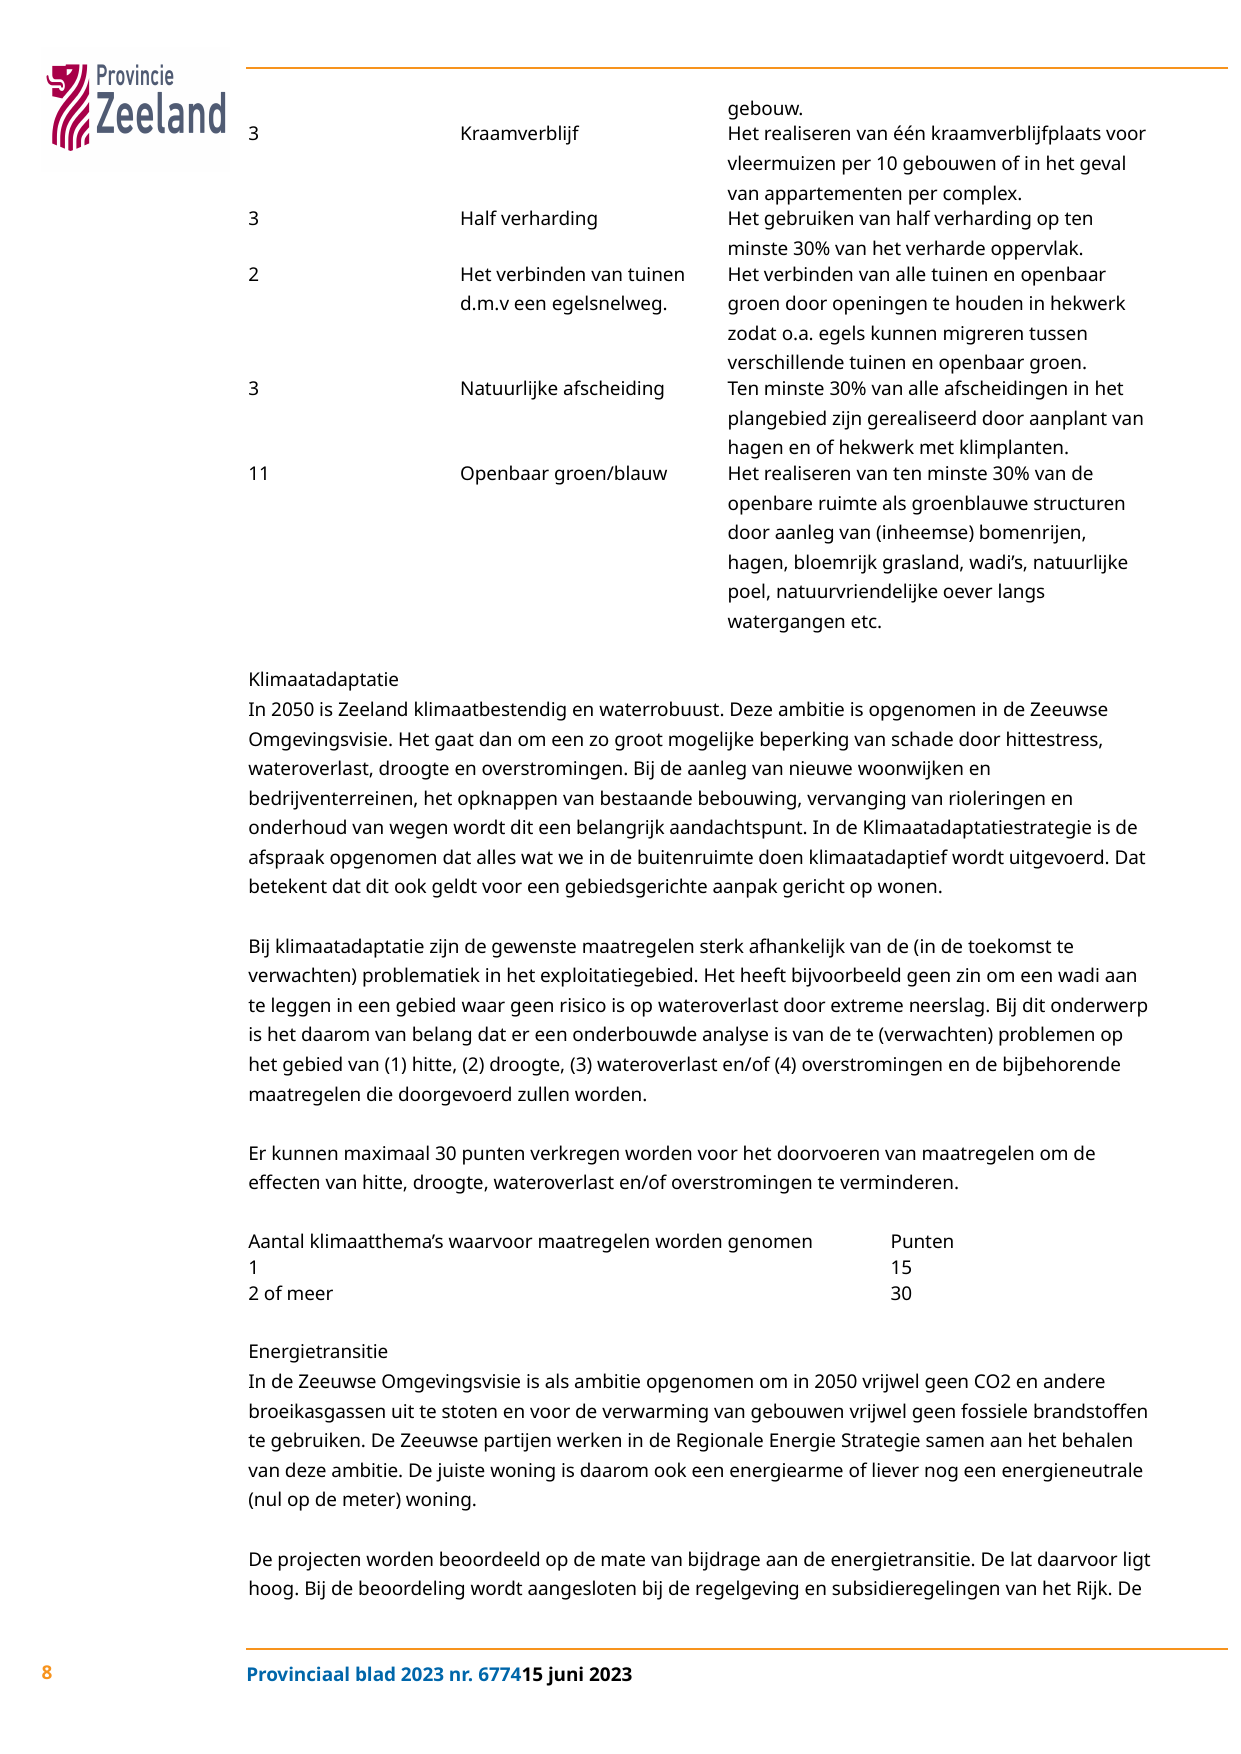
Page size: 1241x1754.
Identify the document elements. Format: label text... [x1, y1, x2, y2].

table_cell [460, 95, 727, 121]
table_cell 30 [890, 1280, 1152, 1306]
table_cell Het verbinden van alle tuinen en openbaar groen door openingen te houden in hekwerk zodat o.a. egels kunnen migreren tussen verschillende tuinen en openbaar groen. [728, 261, 1152, 375]
text De projecten worden beoordeeld op de mate van bijdrage aan de energietransitie. De lat daarvoor ligt hoog. Bij de beoordeling wordt aangesloten bij de regelgeving en subsidieregelingen van het Rijk. De [248, 1546, 1152, 1601]
table_header Aantal klimaatthema’s waarvoor maatregelen worden genomen [248, 1229, 890, 1254]
table_cell Het realiseren van één kraamverblijfplaats voor vleermuizen per 10 gebouwen of in het geval van appartementen per complex. [728, 121, 1152, 205]
table_cell Ten minste 30% van alle afscheidingen in het plangebied zijn gerealiseerd door aanplant van hagen en of hekwerk met klimplanten. [728, 375, 1152, 460]
table_cell 3 [248, 121, 460, 205]
table_cell 1 [248, 1255, 890, 1280]
table_cell Openbaar groen/blauw [460, 460, 727, 634]
text Bij klimaatadaptatie zijn de gewenste maatregelen sterk afhankelijk van de (in de toekomst te verwachten) problematiek in het exploitatiegebied. Het heeft bijvoorbeeld geen zin om een wadi aan te leggen in een gebied waar geen risico is op wateroverlast door extreme neerslag. Bij dit onderwerp is het daarom van belang dat er een onderbouwde analyse is van de te (verwachten) problemen op het gebied van (1) hitte, (2) droogte, (3) wateroverlast en/of (4) overstromingen en de bijbehorende maatregelen die doorgevoerd zullen worden. [248, 933, 1152, 1106]
table_cell Het gebruiken van half verharding op ten minste 30% van het verharde oppervlak. [728, 205, 1152, 261]
table_cell Het realiseren van ten minste 30% van de openbare ruimte als groenblauwe structuren door aanleg van (inheemse) bomenrijen, hagen, bloemrijk grasland, wadi’s, natuurlijke poel, natuurvriendelijke oever langs watergangen etc. [728, 460, 1152, 634]
table_cell Half verharding [460, 205, 727, 261]
table_cell 2 of meer [248, 1280, 890, 1306]
table_header Punten [890, 1229, 1152, 1254]
table_cell 11 [248, 460, 460, 634]
table_cell [248, 95, 460, 121]
table_cell Kraamverblijf [460, 121, 727, 205]
table_cell 3 [248, 205, 460, 261]
table_cell 15 [890, 1255, 1152, 1280]
table_cell 3 [248, 375, 460, 460]
table_cell gebouw. [728, 95, 1152, 121]
text Klimaatadaptatie [248, 667, 1152, 692]
table_cell Natuurlijke afscheiding [460, 375, 727, 460]
text In 2050 is Zeeland klimaatbestendig en waterrobuust. Deze ambitie is opgenomen in de Zeeuwse Omgevingsvisie. Het gaat dan om een zo groot mogelijke beperking van schade door hittestress, wateroverlast, droogte en overstromingen. Bij de aanleg van nieuwe woonwijken en bedrijventerreinen, het opknappen van bestaande bebouwing, vervanging van rioleringen en onderhoud van wegen wordt dit een belangrijk aandachtspunt. In de Klimaatadaptatiestrategie is de afspraak opgenomen dat alles wat we in de buitenruimte doen klimaatadaptief wordt uitgevoerd. Dat betekent dat dit ook geldt voor een gebiedsgerichte aanpak gericht op wonen. [248, 696, 1152, 899]
picture [41, 47, 231, 172]
text Er kunnen maximaal 30 punten verkregen worden voor het doorvoeren van maatregelen om de effecten van hitte, droogte, wateroverlast en/of overstromingen te verminderen. [248, 1140, 1152, 1195]
text Energietransitie [248, 1339, 1152, 1364]
text In de Zeeuwse Omgevingsvisie is als ambitie opgenomen om in 2050 vrijwel geen CO2 en andere broeikasgassen uit te stoten en voor de verwarming van gebouwen vrijwel geen fossiele brandstoffen te gebruiken. De Zeeuwse partijen werken in de Regionale Energie Strategie samen aan het behalen van deze ambitie. De juiste woning is daarom ook een energiearme of liever nog een energieneutrale (nul op de meter) woning. [248, 1368, 1152, 1512]
table_cell Het verbinden van tuinen d.m.v een egelsnelweg. [460, 261, 727, 375]
table_cell 2 [248, 261, 460, 375]
